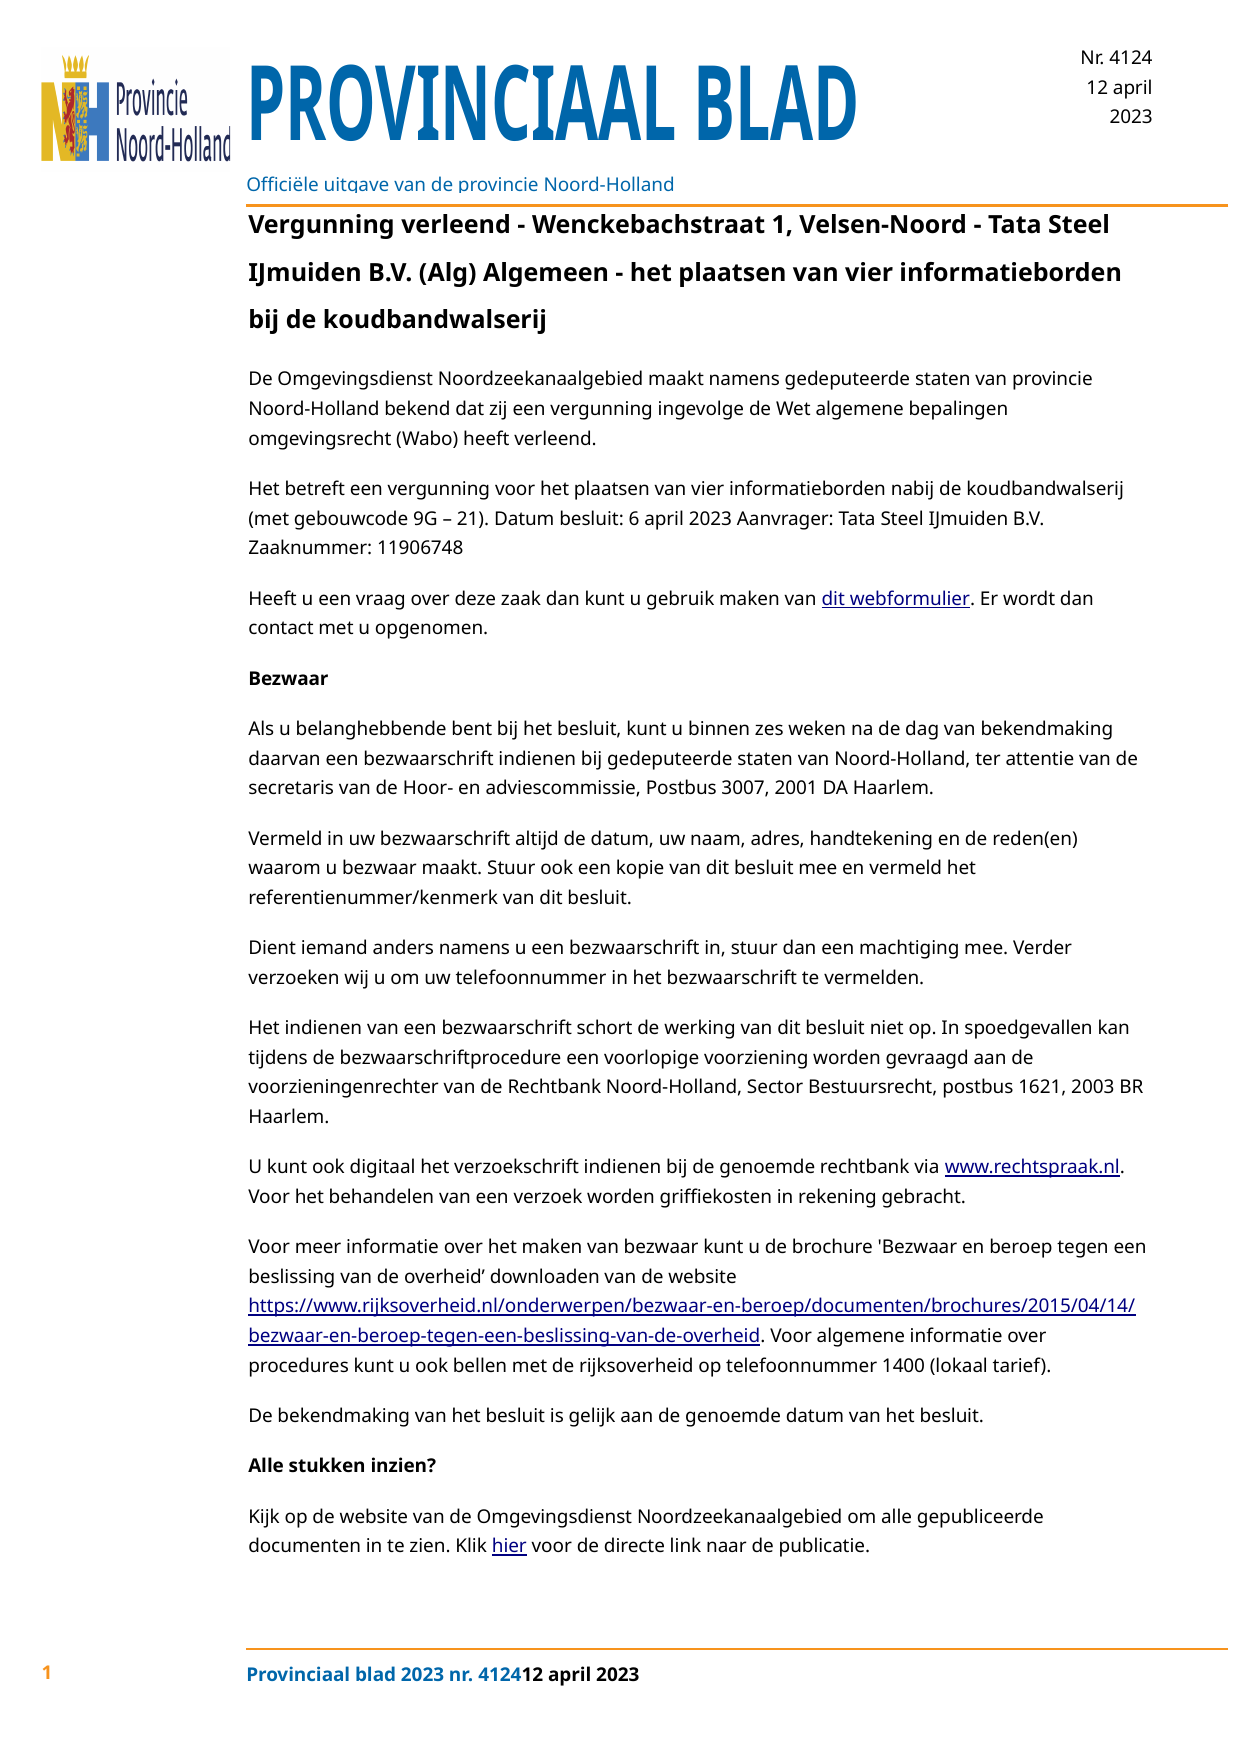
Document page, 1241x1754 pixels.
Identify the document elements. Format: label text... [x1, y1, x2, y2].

text Voor meer informatie over het maken van bezwaar kunt u de brochure 'Bezwaar en beroep tegen een beslissing van de overheid’ downloaden van de website https://www.rijksoverheid.nl/onderwerpen/bezwaar-en-beroep/documenten/brochures/2015/04/14/bezwaar-en-beroep-tegen-een-beslissing-van-de-overheid. Voor algemene informatie over procedures kunt u ook bellen met de rijksoverheid op telefoonnummer 1400 (lokaal tarief). [248, 1233, 1152, 1377]
text Heeft u een vraag over deze zaak dan kunt u gebruik maken van dit webformulier. Er wordt dan contact met u opgenomen. [248, 585, 1152, 640]
text Vermeld in uw bezwaarschrift altijd de datum, uw naam, adres, handtekening en de reden(en) waarom u bezwaar maakt. Stuur ook een kopie van dit besluit mee en vermeld het referentienummer/kenmerk van dit besluit. [248, 825, 1152, 909]
text Als u belanghebbende bent bij het besluit, kunt u binnen zes weken na de dag van bekendmaking daarvan een bezwaarschrift indienen bij gedeputeerde staten van Noord-Holland, ter attentie van de secretaris van de Hoor- en adviescommissie, Postbus 3007, 2001 DA Haarlem. [248, 715, 1152, 800]
text U kunt ook digitaal het verzoekschrift indienen bij de genoemde rechtbank via www.rechtspraak.nl. Voor het behandelen van een verzoek worden griffiekosten in rekening gebracht. [248, 1153, 1152, 1209]
picture [41, 47, 231, 172]
text Alle stukken inzien? [248, 1453, 1152, 1478]
text Bezwaar [248, 665, 1152, 690]
text Kijk op de website van de Omgevingsdienst Noordzeekanaalgebied om alle gepubliceerde documenten in te zien. Klik hier voor de directe link naar de publicatie. [248, 1503, 1152, 1558]
text Vergunning verleend - Wenckebachstraat 1, Velsen-Noord - Tata Steel IJmuiden B.V. (Alg) Algemeen - het plaatsen van vier informatieborden bij de koudbandwalserij [248, 207, 1152, 336]
text De bekendmaking van het besluit is gelijk aan de genoemde datum van het besluit. [248, 1402, 1152, 1428]
text Het betreft een vergunning voor het plaatsen van vier informatieborden nabij de koudbandwalserij (met gebouwcode 9G – 21). Datum besluit: 6 april 2023 Aanvrager: Tata Steel IJmuiden B.V. Zaaknummer: 11906748 [248, 475, 1152, 560]
text Dient iemand anders namens u een bezwaarschrift in, stuur dan een machtiging mee. Verder verzoeken wij u om uw telefoonnummer in het bezwaarschrift te vermelden. [248, 934, 1152, 989]
text Het indienen van een bezwaarschrift schort de werking van dit besluit niet op. In spoedgevallen kan tijdens de bezwaarschriftprocedure een voorlopige voorziening worden gevraagd aan de voorzieningenrechter van de Rechtbank Noord-Holland, Sector Bestuursrecht, postbus 1621, 2003 BR Haarlem. [248, 1014, 1152, 1129]
text De Omgevingsdienst Noordzeekanaalgebied maakt namens gedeputeerde staten van provincie Noord-Holland bekend dat zij een vergunning ingevolge de Wet algemene bepalingen omgevingsrecht (Wabo) heeft verleend. [248, 366, 1152, 450]
